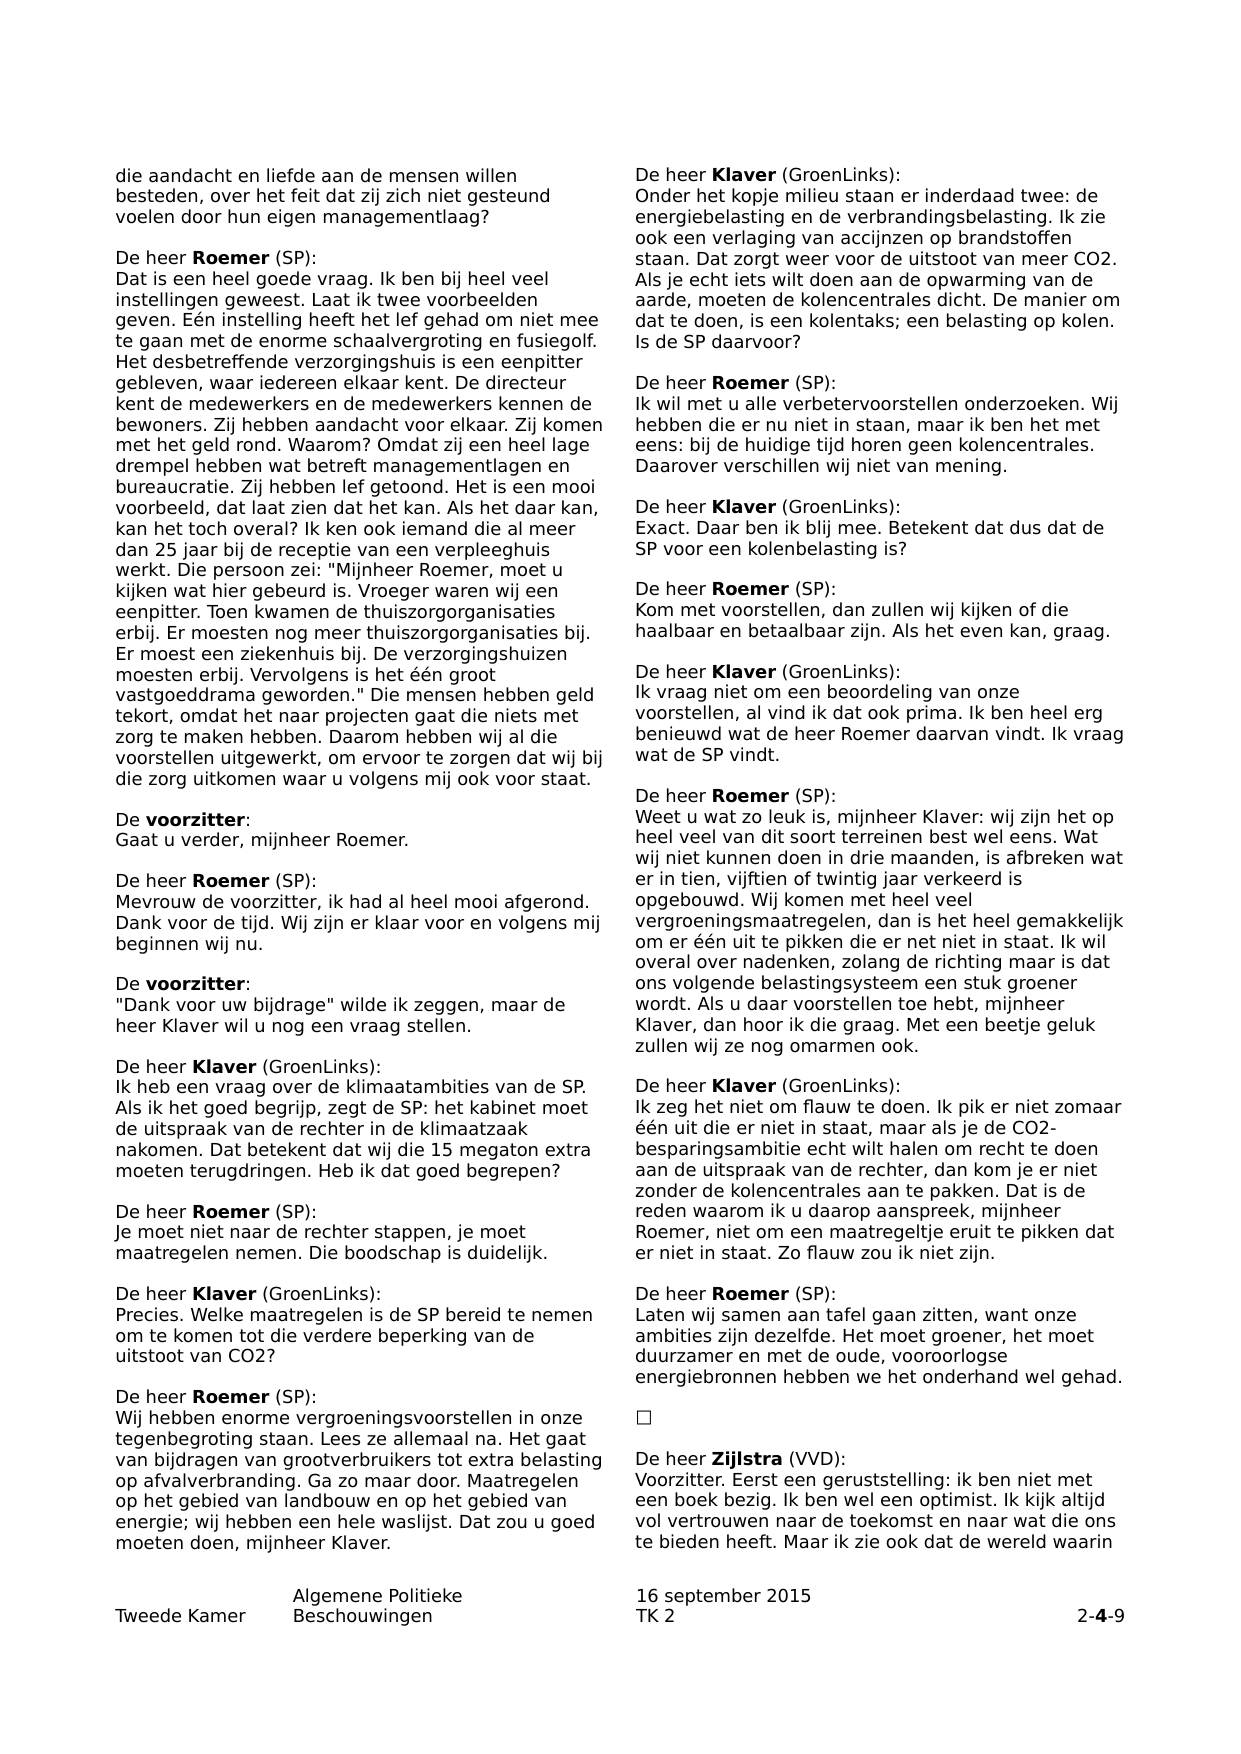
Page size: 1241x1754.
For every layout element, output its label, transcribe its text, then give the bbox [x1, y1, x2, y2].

text De heer Klaver (GroenLinks): [115, 1057, 605, 1077]
text Weet u wat zo leuk is, mijnheer Klaver: wij zijn het op heel veel van dit soort terreinen best wel eens. Wat wij niet kunnen doen in drie maanden, is afbreken wat er in tien, vijftien of twintig jaar verkeerd is opgebouwd. Wij komen met heel veel vergroeningsmaatregelen, dan is het heel gemakkelijk om er één uit te pikken die er net niet in staat. Ik wil overal over nadenken, zolang de richting maar is dat ons volgende belastingsysteem een stuk groener wordt. Als u daar voorstellen toe hebt, mijnheer Klaver, dan hoor ik die graag. Met een beetje geluk zullen wij ze nog omarmen ook. [635, 806, 1125, 1056]
text De heer Klaver (GroenLinks): [635, 662, 1125, 682]
text Ik heb een vraag over de klimaatambities van de SP. Als ik het goed begrijp, zegt de SP: het kabinet moet de uitspraak van de rechter in de klimaatzaak nakomen. Dat betekent dat wij die 15 megaton extra moeten terugdringen. Heb ik dat goed begrepen? [115, 1077, 605, 1181]
text De heer Roemer (SP): [115, 248, 605, 268]
text Ik wil met u alle verbetervoorstellen onderzoeken. Wij hebben die er nu niet in staan, maar ik ben het met eens: bij de huidige tijd horen geen kolencentrales. Daarover verschillen wij niet van mening. [635, 393, 1125, 477]
text De heer Klaver (GroenLinks): [635, 1076, 1125, 1097]
text Dat is een heel goede vraag. Ik ben bij heel veel instellingen geweest. Laat ik twee voorbeelden geven. Eén instelling heeft het lef gehad om niet mee te gaan met de enorme schaalvergroting en fusiegolf. Het desbetreffende verzorgingshuis is een eenpitter gebleven, waar iedereen elkaar kent. De directeur kent de medewerkers en de medewerkers kennen de bewoners. Zij hebben aandacht voor elkaar. Zij komen met het geld rond. Waarom? Omdat zij een heel lage drempel hebben wat betreft managementlagen en bureaucratie. Zij hebben lef getoond. Het is een mooi voorbeeld, dat laat zien dat het kan. Als het daar kan, kan het toch overal? Ik ken ook iemand die al meer dan 25 jaar bij de receptie van een verpleeghuis werkt. Die persoon zei: "Mijnheer Roemer, moet u kijken wat hier gebeurd is. Vroeger waren wij een eenpitter. Toen kwamen de thuiszorgorganisaties erbij. Er moesten nog meer thuiszorgorganisaties bij. Er moest een ziekenhuis bij. De verzorgingshuizen moesten erbij. Vervolgens is het één groot vastgoeddrama geworden." Die mensen hebben geld tekort, omdat het naar projecten gaat die niets met zorg te maken hebben. Daarom hebben wij al die voorstellen uitgewerkt, om ervoor te zorgen dat wij bij die zorg uitkomen waar u volgens mij ook voor staat. [115, 268, 605, 789]
text De heer Klaver (GroenLinks): [635, 165, 1125, 186]
text De heer Zijlstra (VVD): [635, 1448, 1125, 1469]
text "Dank voor uw bijdrage" wilde ik zeggen, maar de heer Klaver wil u nog een vraag stellen. [115, 995, 605, 1037]
text De heer Roemer (SP): [635, 373, 1125, 393]
text Onder het kopje milieu staan er inderdaad twee: de energiebelasting en de verbrandingsbelasting. Ik zie ook een verlaging van accijnzen op brandstoffen staan. Dat zorgt weer voor de uitstoot van meer CO2. Als je echt iets wilt doen aan de opwarming van de aarde, moeten de kolencentrales dicht. De manier om dat te doen, is een kolentaks; een belasting op kolen. Is de SP daarvoor? [635, 186, 1125, 353]
text ⬜ [635, 1408, 1125, 1428]
text Laten wij samen aan tafel gaan zitten, want onze ambities zijn dezelfde. Het moet groener, het moet duurzamer en met de oude, vooroorlogse energiebronnen hebben we het onderhand wel gehad. [635, 1304, 1125, 1388]
text Kom met voorstellen, dan zullen wij kijken of die haalbaar en betaalbaar zijn. Als het even kan, graag. [635, 600, 1125, 642]
text Wij hebben enorme vergroeningsvoorstellen in onze tegenbegroting staan. Lees ze allemaal na. Het gaat van bijdragen van grootverbruikers tot extra belasting op afvalverbranding. Ga zo maar door. Maatregelen op het gebied van landbouw en op het gebied van energie; wij hebben een hele waslijst. Dat zou u goed moeten doen, mijnheer Klaver. [115, 1408, 605, 1554]
text De heer Roemer (SP): [635, 579, 1125, 600]
text Mevrouw de voorzitter, ik had al heel mooi afgerond. Dank voor de tijd. Wij zijn er klaar voor en volgens mij beginnen wij nu. [115, 892, 605, 954]
text Ik zeg het niet om flauw te doen. Ik pik er niet zomaar één uit die er niet in staat, maar als je de CO2-besparingsambitie echt wilt halen om recht te doen aan de uitspraak van de rechter, dan kom je er niet zonder de kolencentrales aan te pakken. Dat is de reden waarom ik u daarop aanspreek, mijnheer Roemer, niet om een maatregeltje eruit te pikken dat er niet in staat. Zo flauw zou ik niet zijn. [635, 1097, 1125, 1264]
text De heer Roemer (SP): [115, 871, 605, 892]
text die aandacht en liefde aan de mensen willen besteden, over het feit dat zij zich niet gesteund voelen door hun eigen managementlaag? [115, 165, 605, 228]
text De heer Roemer (SP): [635, 1284, 1125, 1304]
text Ik vraag niet om een beoordeling van onze voorstellen, al vind ik dat ook prima. Ik ben heel erg benieuwd wat de heer Roemer daarvan vindt. Ik vraag wat de SP vindt. [635, 682, 1125, 766]
text De voorzitter: [115, 809, 605, 830]
text Je moet niet naar de rechter stappen, je moet maatregelen nemen. Die boodschap is duidelijk. [115, 1222, 605, 1264]
text De heer Roemer (SP): [115, 1201, 605, 1222]
text De heer Klaver (GroenLinks): [635, 497, 1125, 517]
text De heer Roemer (SP): [115, 1387, 605, 1408]
text Exact. Daar ben ik blij mee. Betekent dat dus dat de SP voor een kolenbelasting is? [635, 517, 1125, 559]
text Gaat u verder, mijnheer Roemer. [115, 830, 605, 851]
text De voorzitter: [115, 974, 605, 995]
text Precies. Welke maatregelen is de SP bereid te nemen om te komen tot die verdere beperking van de uitstoot van CO2? [115, 1304, 605, 1367]
text De heer Roemer (SP): [635, 786, 1125, 806]
text De heer Klaver (GroenLinks): [115, 1284, 605, 1304]
text Voorzitter. Eerst een geruststelling: ik ben niet met een boek bezig. Ik ben wel een optimist. Ik kijk altijd vol vertrouwen naar de toekomst en naar wat die ons te bieden heeft. Maar ik zie ook dat de wereld waarin [635, 1469, 1125, 1553]
